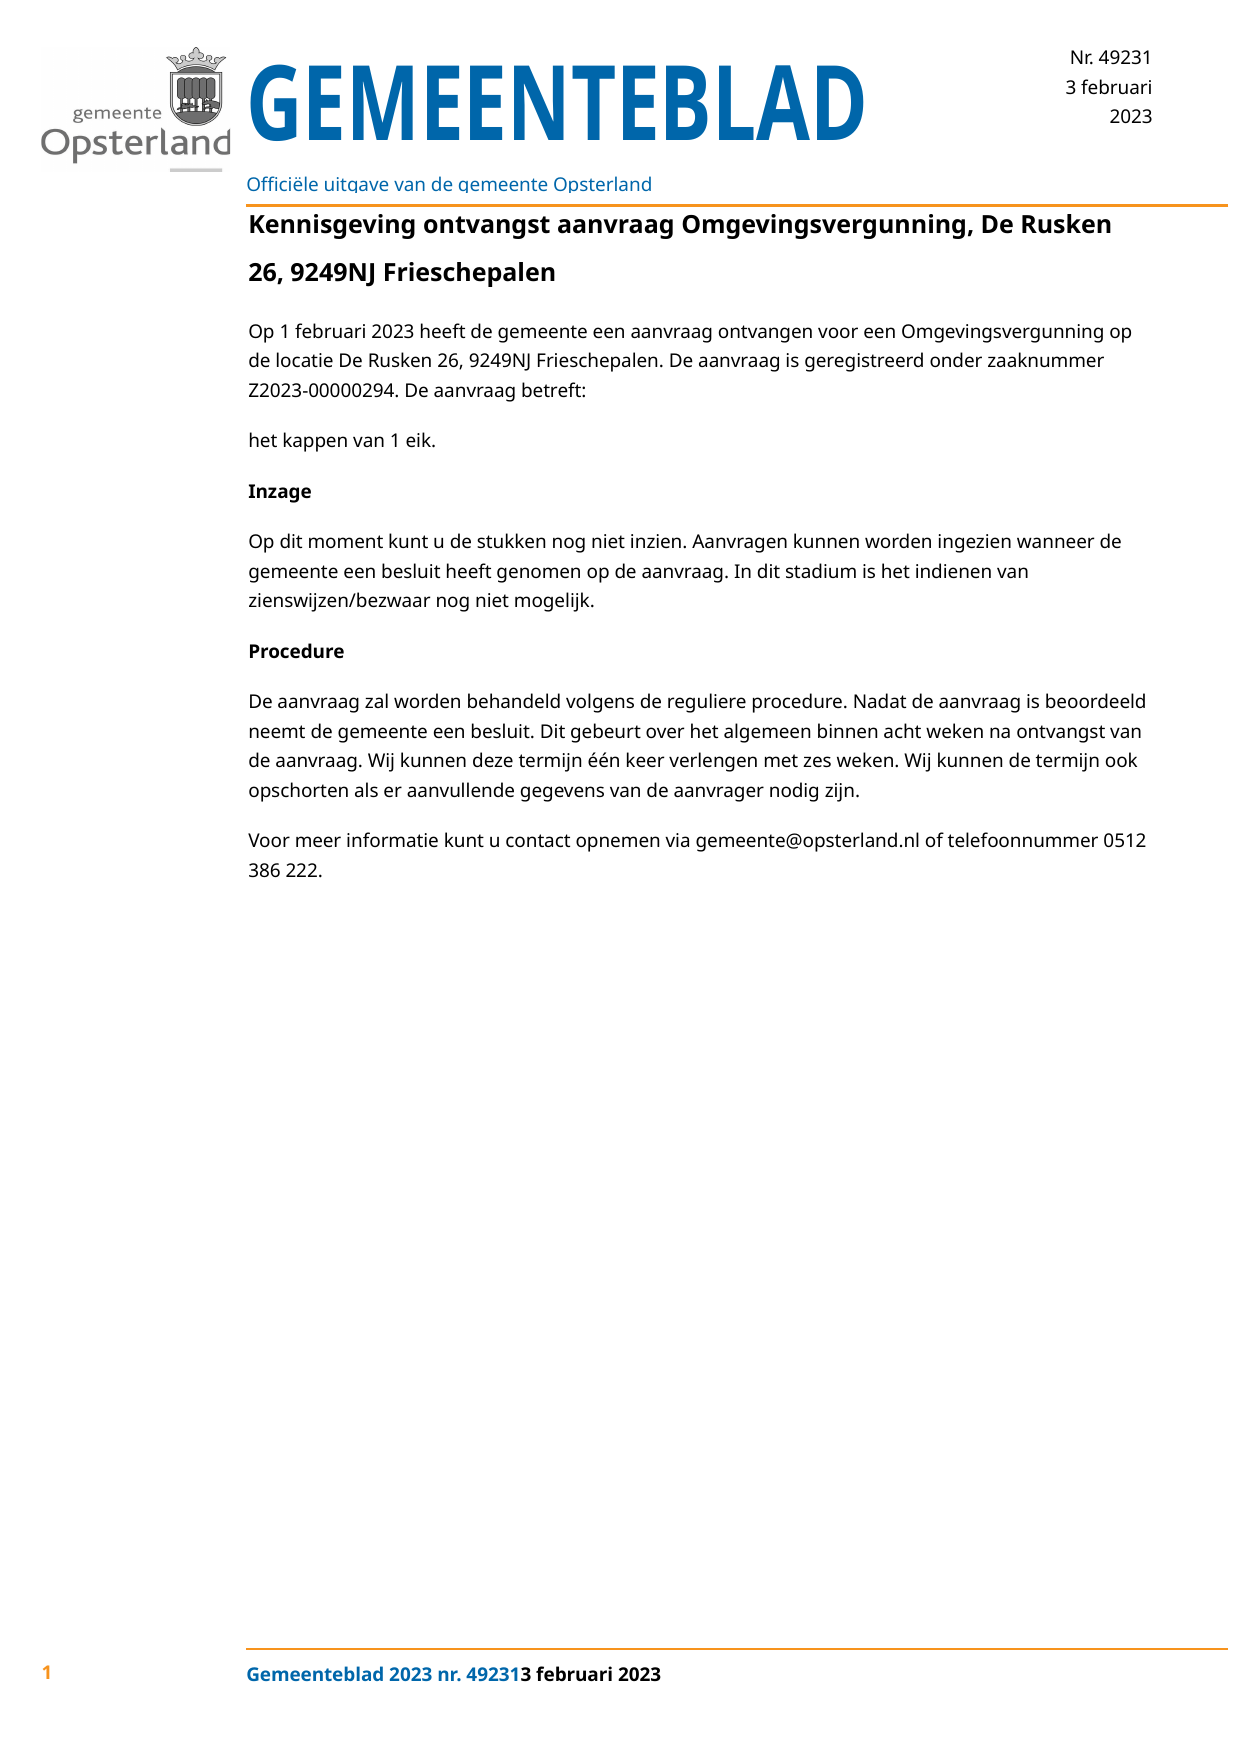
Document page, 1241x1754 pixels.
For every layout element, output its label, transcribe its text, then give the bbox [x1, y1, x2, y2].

text Op dit moment kunt u de stukken nog niet inzien. Aanvragen kunnen worden ingezien wanneer de gemeente een besluit heeft genomen op de aanvraag. In dit stadium is het indienen van zienswijzen/bezwaar nog niet mogelijk. [248, 528, 1152, 613]
picture [41, 47, 231, 172]
text Kennisgeving ontvangst aanvraag Omgevingsvergunning, De Rusken 26, 9249NJ Frieschepalen [248, 207, 1152, 288]
text Inzage [248, 478, 1152, 504]
text De aanvraag zal worden behandeld volgens de reguliere procedure. Nadat de aanvraag is beoordeeld neemt de gemeente een besluit. Dit gebeurt over het algemeen binnen acht weken na ontvangst van de aanvraag. Wij kunnen deze termijn één keer verlengen met zes weken. Wij kunnen de termijn ook opschorten als er aanvullende gegevens van de aanvrager nodig zijn. [248, 688, 1152, 803]
text Op 1 februari 2023 heeft de gemeente een aanvraag ontvangen voor een Omgevingsvergunning op de locatie De Rusken 26, 9249NJ Frieschepalen. De aanvraag is geregistreerd onder zaaknummer Z2023-00000294. De aanvraag betreft: [248, 318, 1152, 403]
text Procedure [248, 638, 1152, 664]
text Voor meer informatie kunt u contact opnemen via gemeente@opsterland.nl of telefoonnummer 0512 386 222. [248, 827, 1152, 883]
text het kappen van 1 eik. [248, 427, 1152, 453]
